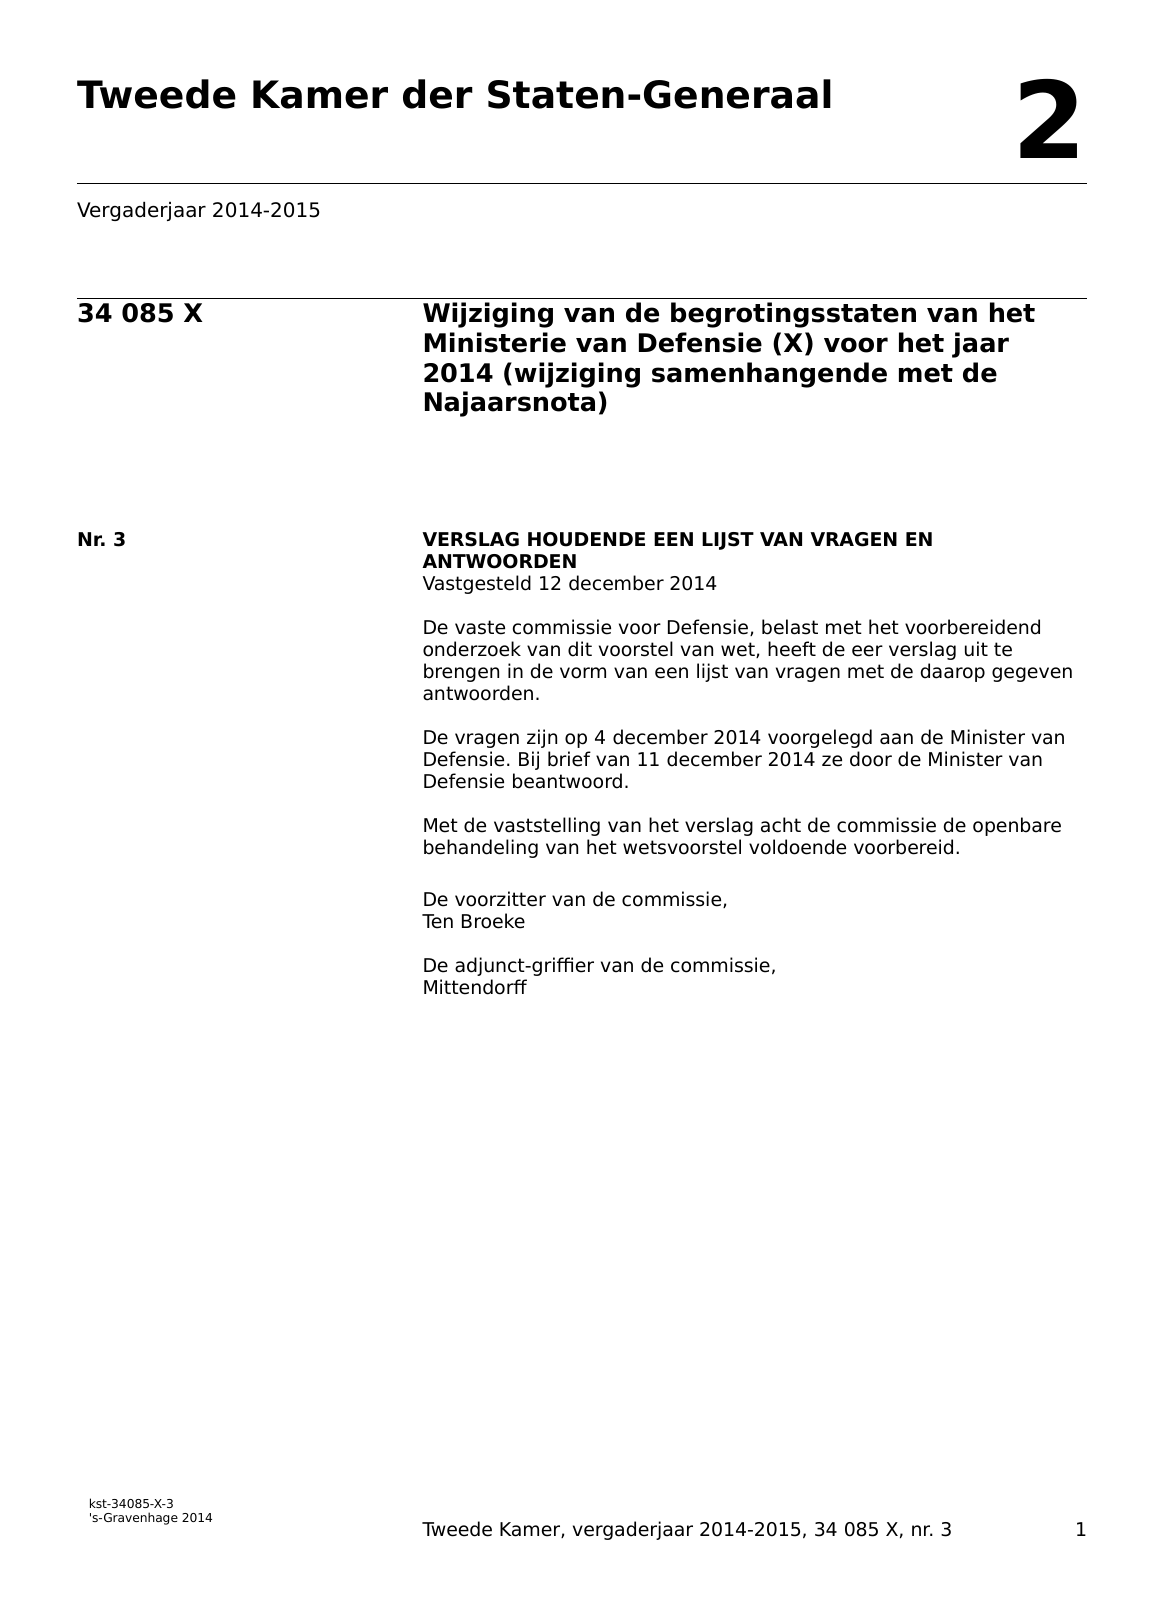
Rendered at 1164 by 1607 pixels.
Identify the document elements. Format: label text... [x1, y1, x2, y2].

text De voorzitter van de commissie, Ten Broeke [422, 889, 1087, 933]
subtitle Nr. 3 VERSLAG HOUDENDE EEN LIJST VAN VRAGEN EN ANTWOORDEN [77, 529, 1087, 573]
text De adjunct-griffier van de commissie, Mittendorff [422, 955, 1087, 999]
table_header Tweede Kamer der Staten-Generaal [77, 59, 886, 183]
text De vaste commissie voor Defensie, belast met het voorbereidend onderzoek van dit voorstel van wet, heeft de eer verslag uit te brengen in de vorm van een lijst van vragen met de daarop gegeven antwoorden. [422, 617, 1087, 705]
text 's-Gravenhage 2014 [88, 1511, 323, 1525]
text De vragen zijn op 4 december 2014 voorgelegd aan de Minister van Defensie. Bij brief van 11 december 2014 ze door de Minister van Defensie beantwoord. [422, 727, 1087, 793]
subtitle 34 085 X Wijziging van de begrotingsstaten van het Ministerie van Defensie (X) voor het jaar 2014 (wijziging samenhangende met de Najaarsnota) [77, 299, 1087, 418]
text Met de vaststelling van het verslag acht de commissie de openbare behandeling van het wetsvoorstel voldoende voorbereid. [422, 815, 1087, 859]
table_cell Vergaderjaar 2014-2015 [77, 184, 1087, 298]
table_header 2 [886, 59, 1087, 183]
text kst-34085-X-3 [88, 1497, 323, 1511]
text Vastgesteld 12 december 2014 [422, 573, 1087, 595]
